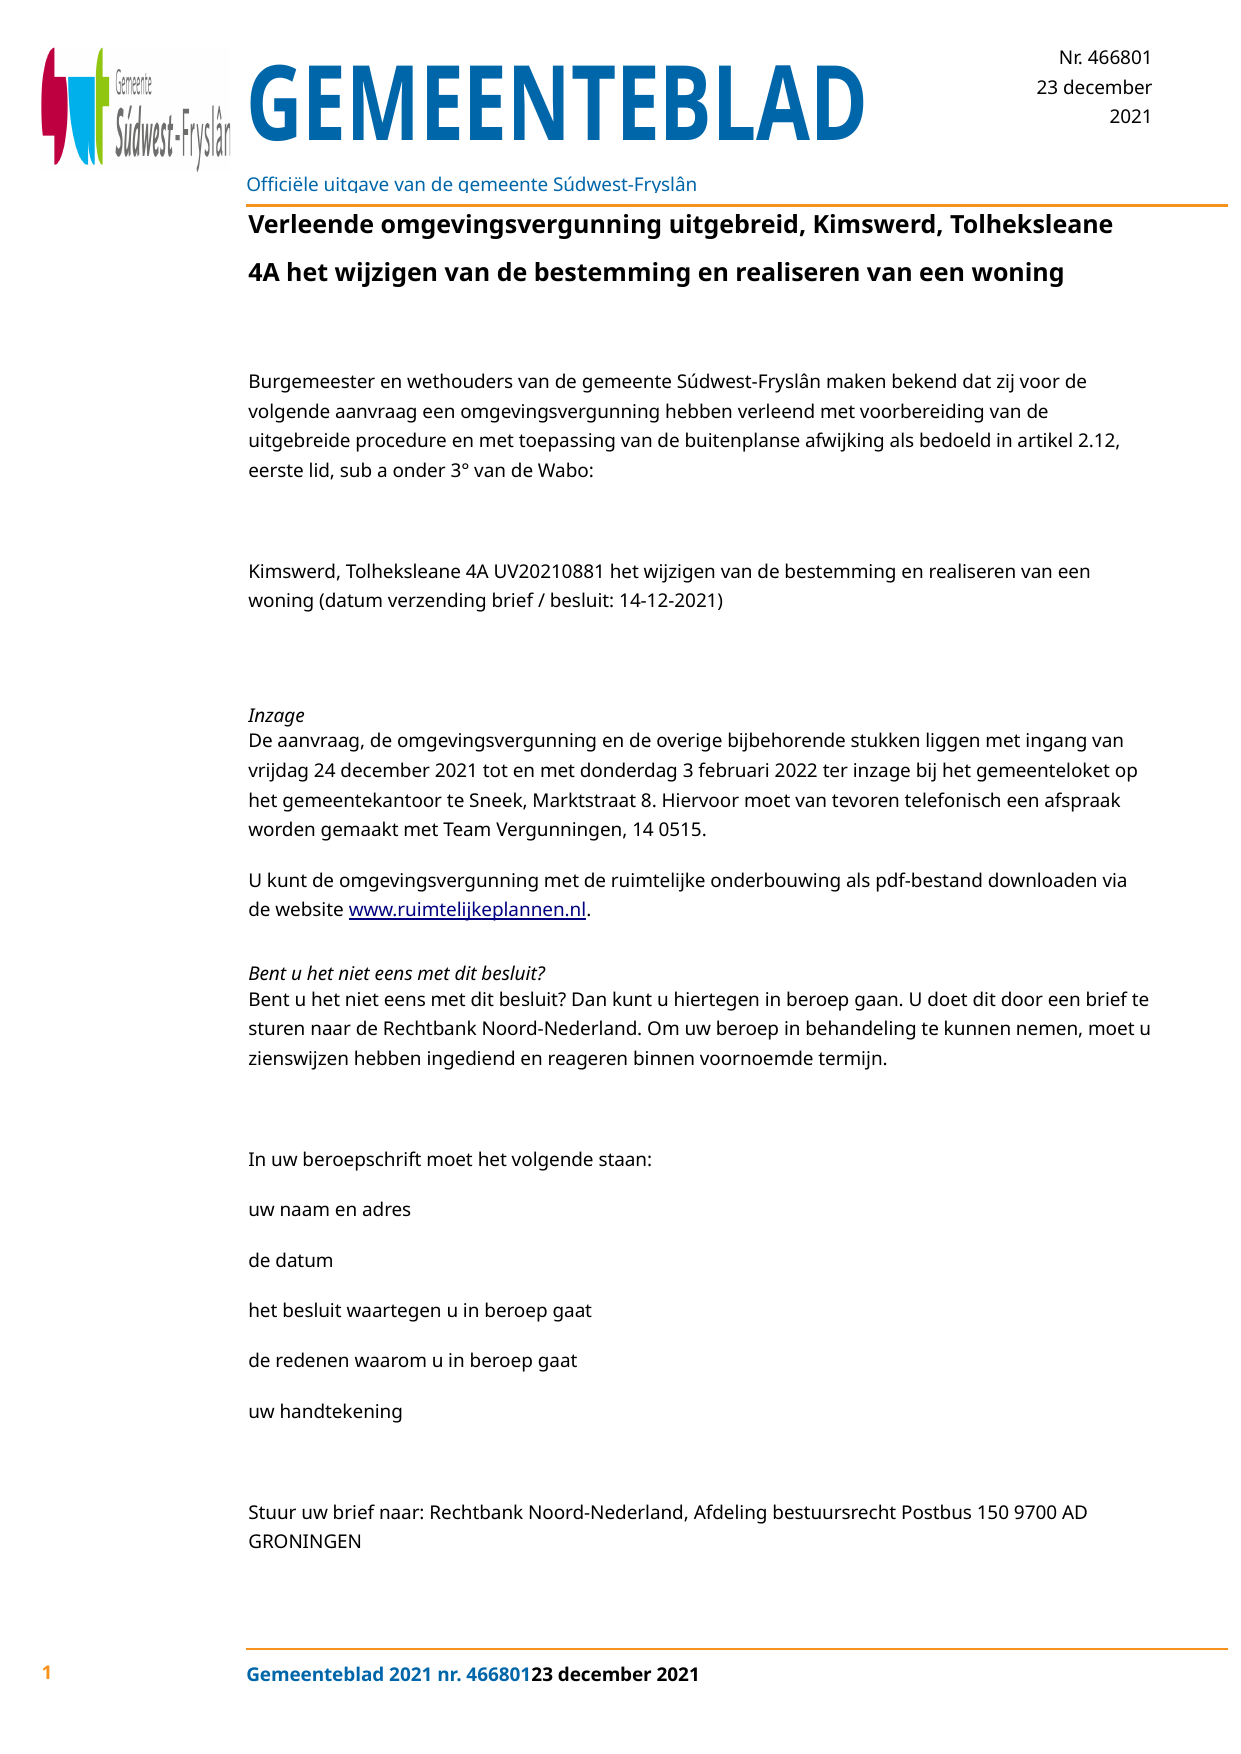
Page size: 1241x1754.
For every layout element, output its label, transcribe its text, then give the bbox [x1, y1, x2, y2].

text Bent u het niet eens met dit besluit? Dan kunt u hiertegen in beroep gaan. U doet dit door een brief te sturen naar de Rechtbank Noord-Nederland. Om uw beroep in behandeling te kunnen nemen, moet u zienswijzen hebben ingediend en reageren binnen voornoemde termijn. [248, 986, 1152, 1071]
text Stuur uw brief naar: Rechtbank Noord-Nederland, Afdeling bestuursrecht Postbus 150 9700 AD GRONINGEN [248, 1499, 1152, 1554]
text Inzage [248, 702, 1152, 728]
text De aanvraag, de omgevingsvergunning en de overige bijbehorende stukken liggen met ingang van vrijdag 24 december 2021 tot en met donderdag 3 februari 2022 ter inzage bij het gemeenteloket op het gemeentekantoor te Sneek, Marktstraat 8. Hiervoor moet van tevoren telefonisch een afspraak worden gemaakt met Team Vergunningen, 14 0515. [248, 728, 1152, 842]
text In uw beroepschrift moet het volgende staan: [248, 1146, 1152, 1172]
text uw handtekening [248, 1398, 1152, 1424]
text Kimswerd, Tolheksleane 4A UV20210881 het wijzigen van de bestemming en realiseren van een woning (datum verzending brief / besluit: 14-12-2021) [248, 558, 1152, 613]
text U kunt de omgevingsvergunning met de ruimtelijke onderbouwing als pdf-bestand downloaden via de website www.ruimtelijkeplannen.nl. [248, 867, 1152, 922]
picture [41, 47, 231, 172]
text Verleende omgevingsvergunning uitgebreid, Kimswerd, Tolheksleane 4A het wijzigen van de bestemming en realiseren van een woning [248, 207, 1152, 288]
text de datum [248, 1247, 1152, 1273]
text Bent u het niet eens met dit besluit? [248, 960, 1152, 986]
text het besluit waartegen u in beroep gaat [248, 1297, 1152, 1323]
text uw naam en adres [248, 1196, 1152, 1222]
text de redenen waarom u in beroep gaat [248, 1348, 1152, 1373]
text Burgemeester en wethouders van de gemeente Súdwest-Fryslân maken bekend dat zij voor de volgende aanvraag een omgevingsvergunning hebben verleend met voorbereiding van de uitgebreide procedure en met toepassing van de buitenplanse afwijking als bedoeld in artikel 2.12, eerste lid, sub a onder 3° van de Wabo: [248, 368, 1152, 483]
